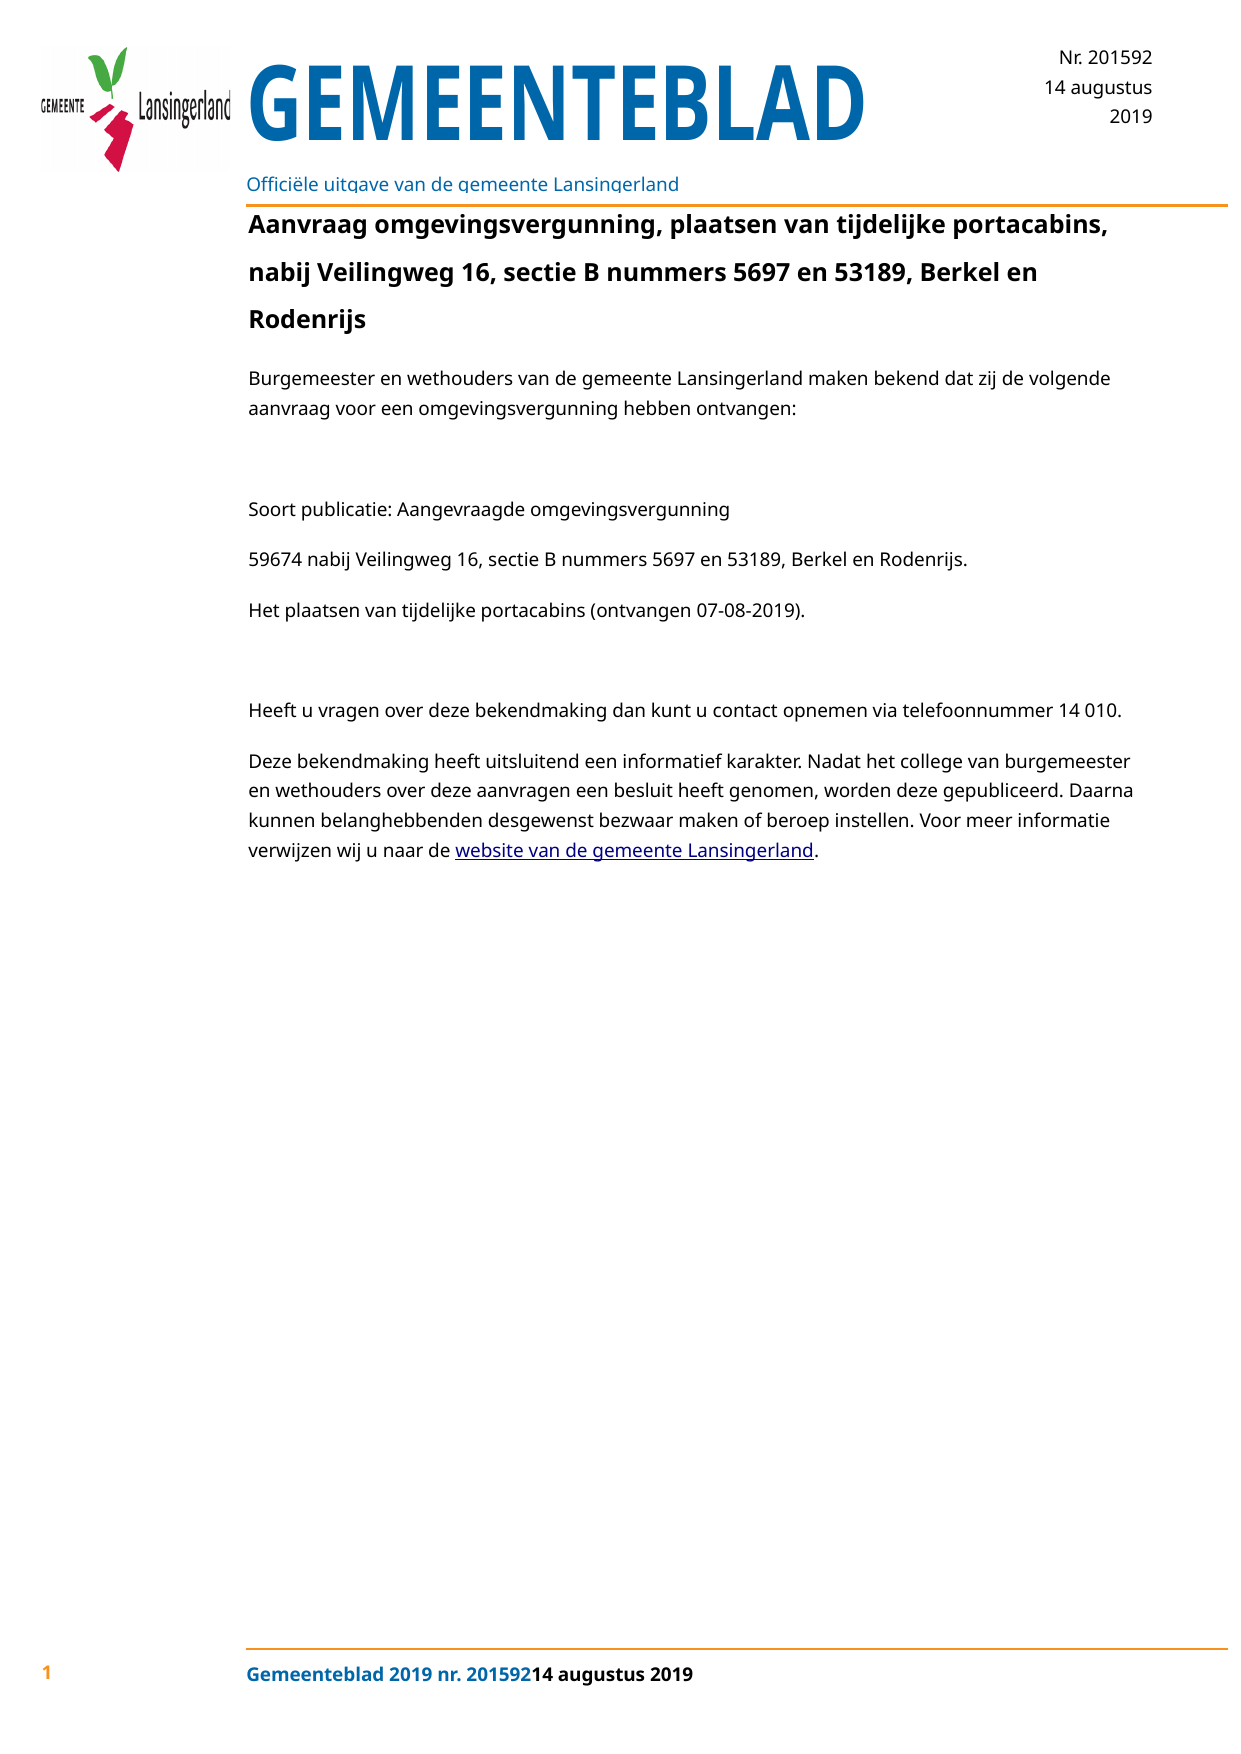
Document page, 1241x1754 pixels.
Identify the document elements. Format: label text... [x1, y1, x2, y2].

text Soort publicatie: Aangevraagde omgevingsvergunning [248, 496, 1152, 522]
picture [41, 47, 231, 172]
text Aanvraag omgevingsvergunning, plaatsen van tijdelijke portacabins, nabij Veilingweg 16, sectie B nummers 5697 en 53189, Berkel en Rodenrijs [248, 207, 1152, 336]
text 59674 nabij Veilingweg 16, sectie B nummers 5697 en 53189, Berkel en Rodenrijs. [248, 546, 1152, 572]
text Burgemeester en wethouders van de gemeente Lansingerland maken bekend dat zij de volgende aanvraag voor een omgevingsvergunning hebben ontvangen: [248, 366, 1152, 421]
text Heeft u vragen over deze bekendmaking dan kunt u contact opnemen via telefoonnummer 14 010. [248, 698, 1152, 723]
text Het plaatsen van tijdelijke portacabins (ontvangen 07-08-2019). [248, 597, 1152, 622]
text Deze bekendmaking heeft uitsluitend een informatief karakter. Nadat het college van burgemeester en wethouders over deze aanvragen een besluit heeft genomen, worden deze gepubliceerd. Daarna kunnen belanghebbenden desgewenst bezwaar maken of beroep instellen. Voor meer informatie verwijzen wij u naar de website van de gemeente Lansingerland. [248, 748, 1152, 862]
